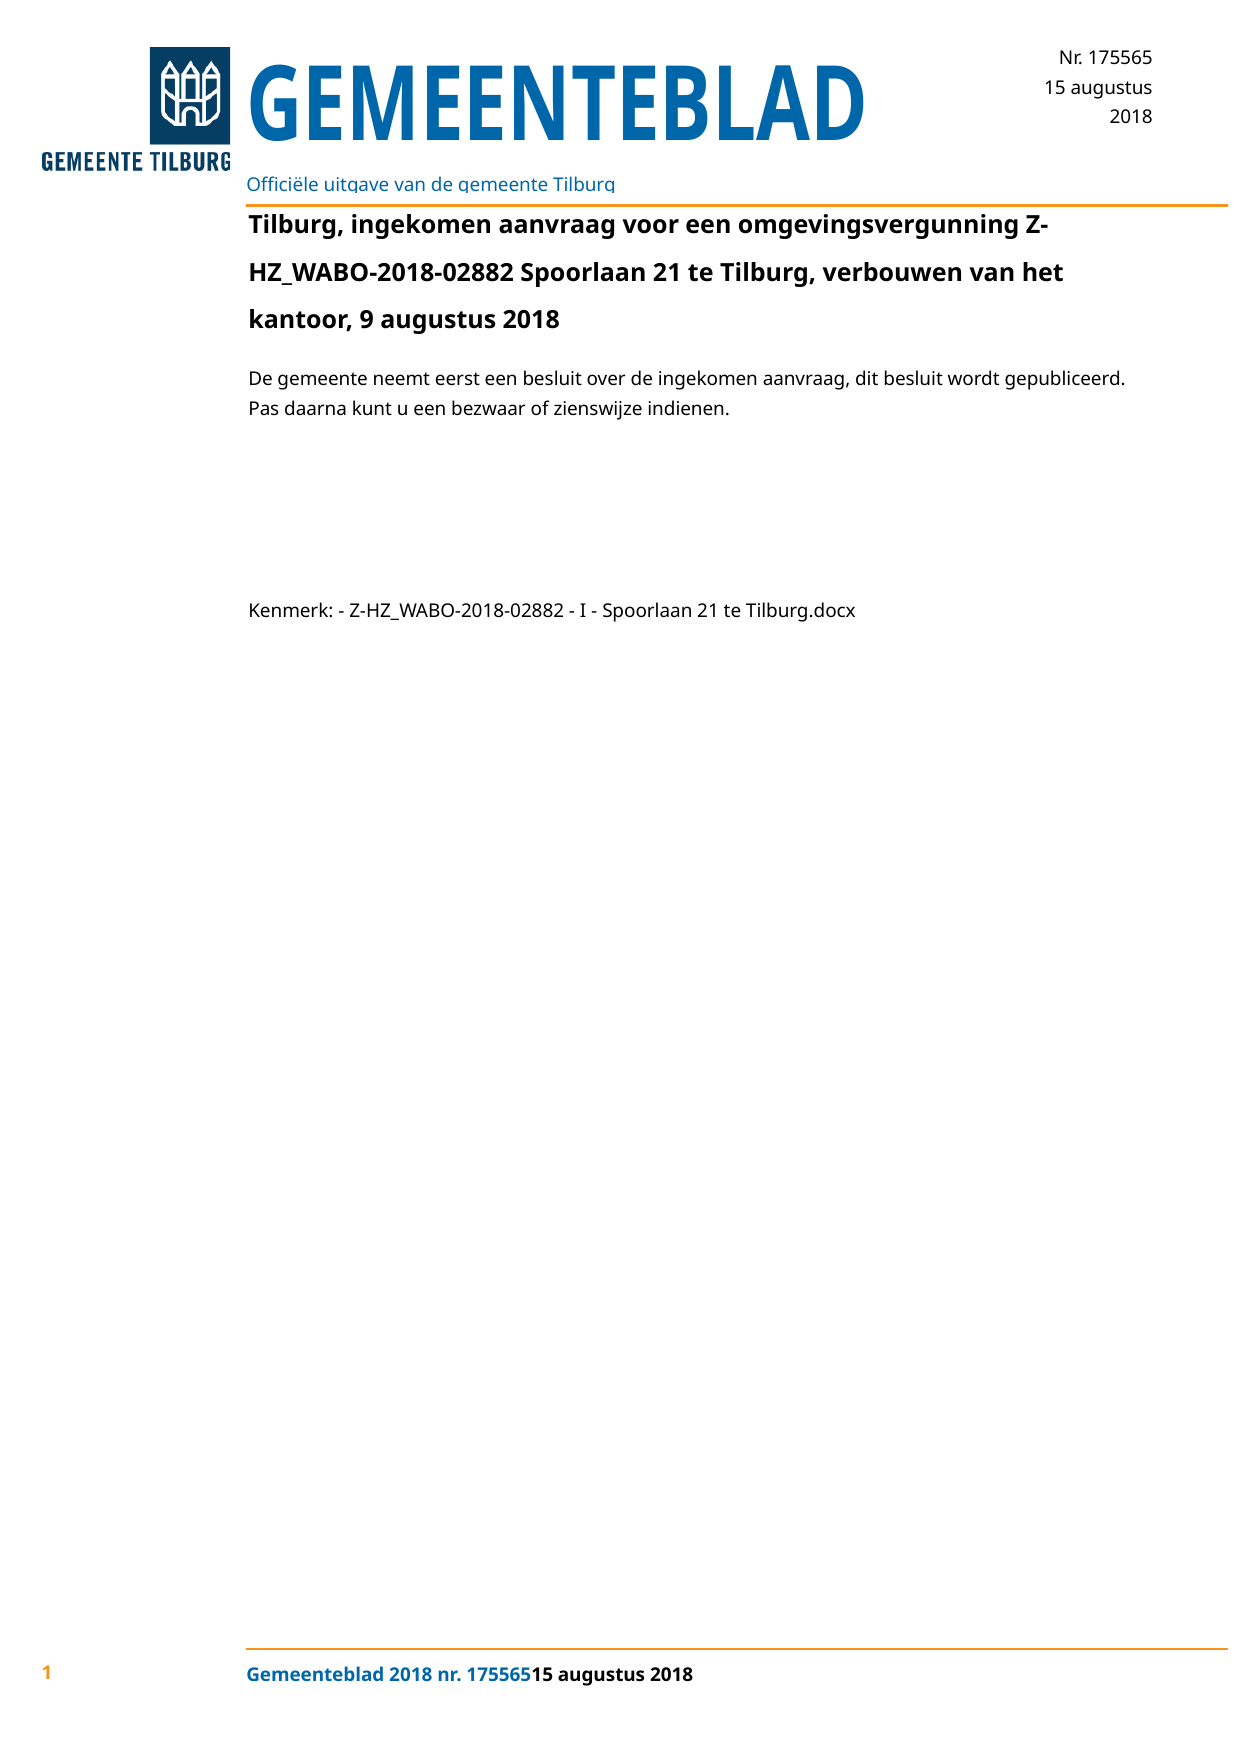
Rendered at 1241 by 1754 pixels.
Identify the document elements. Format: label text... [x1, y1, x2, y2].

text Kenmerk: - Z-HZ_WABO-2018-02882 - I - Spoorlaan 21 te Tilburg.docx [248, 597, 1152, 622]
text Tilburg, ingekomen aanvraag voor een omgevingsvergunning Z-HZ_WABO-2018-02882 Spoorlaan 21 te Tilburg, verbouwen van het kantoor, 9 augustus 2018 [248, 207, 1152, 336]
text De gemeente neemt eerst een besluit over de ingekomen aanvraag, dit besluit wordt gepubliceerd. Pas daarna kunt u een bezwaar of zienswijze indienen. [248, 366, 1152, 421]
picture [41, 47, 231, 172]
